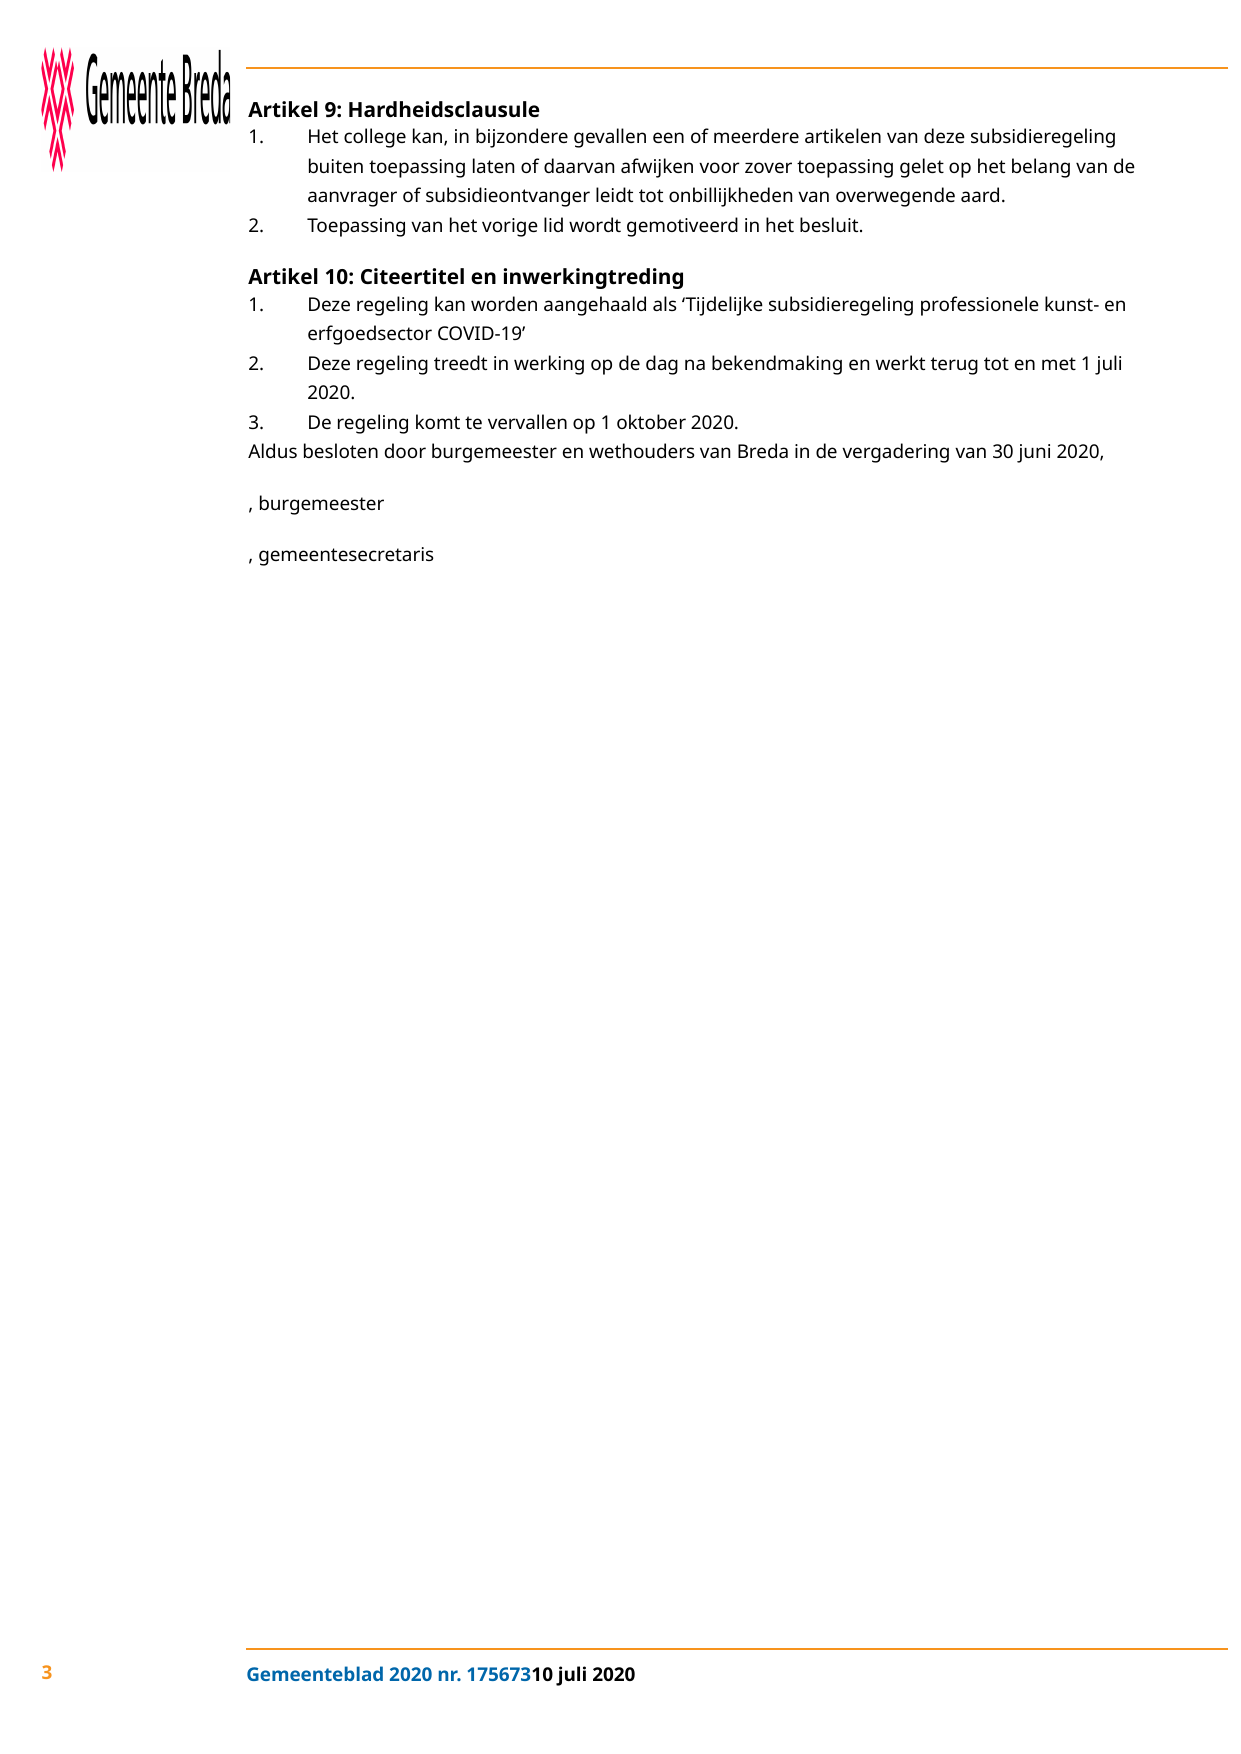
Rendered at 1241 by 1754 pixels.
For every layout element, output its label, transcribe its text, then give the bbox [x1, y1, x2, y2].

text Artikel 9: Hardheidsclausule [248, 95, 1152, 123]
picture [41, 47, 231, 172]
text Aldus besloten door burgemeester en wethouders van Breda in de vergadering van 30 juni 2020, [248, 439, 1152, 464]
text , gemeentesecretaris [248, 542, 1152, 567]
list Deze regeling kan worden aangehaald als ‘Tijdelijke subsidieregeling professionele kunst- en erfgoedsector COVID-19’ [248, 291, 1152, 346]
list Toepassing van het vorige lid wordt gemotiveerd in het besluit. [248, 212, 1152, 238]
text , burgemeester [248, 490, 1152, 516]
list Het college kan, in bijzondere gevallen een of meerdere artikelen van deze subsidieregeling buiten toepassing laten of daarvan afwijken voor zover toepassing gelet op het belang van de aanvrager of subsidieontvanger leidt tot onbillijkheden van overwegende aard. [248, 123, 1152, 208]
text Artikel 10: Citeertitel en inwerkingtreding [248, 262, 1152, 291]
list Deze regeling treedt in werking op de dag na bekendmaking en werkt terug tot en met 1 juli 2020. [248, 350, 1152, 405]
list De regeling komt te vervallen op 1 oktober 2020. [248, 409, 1152, 435]
